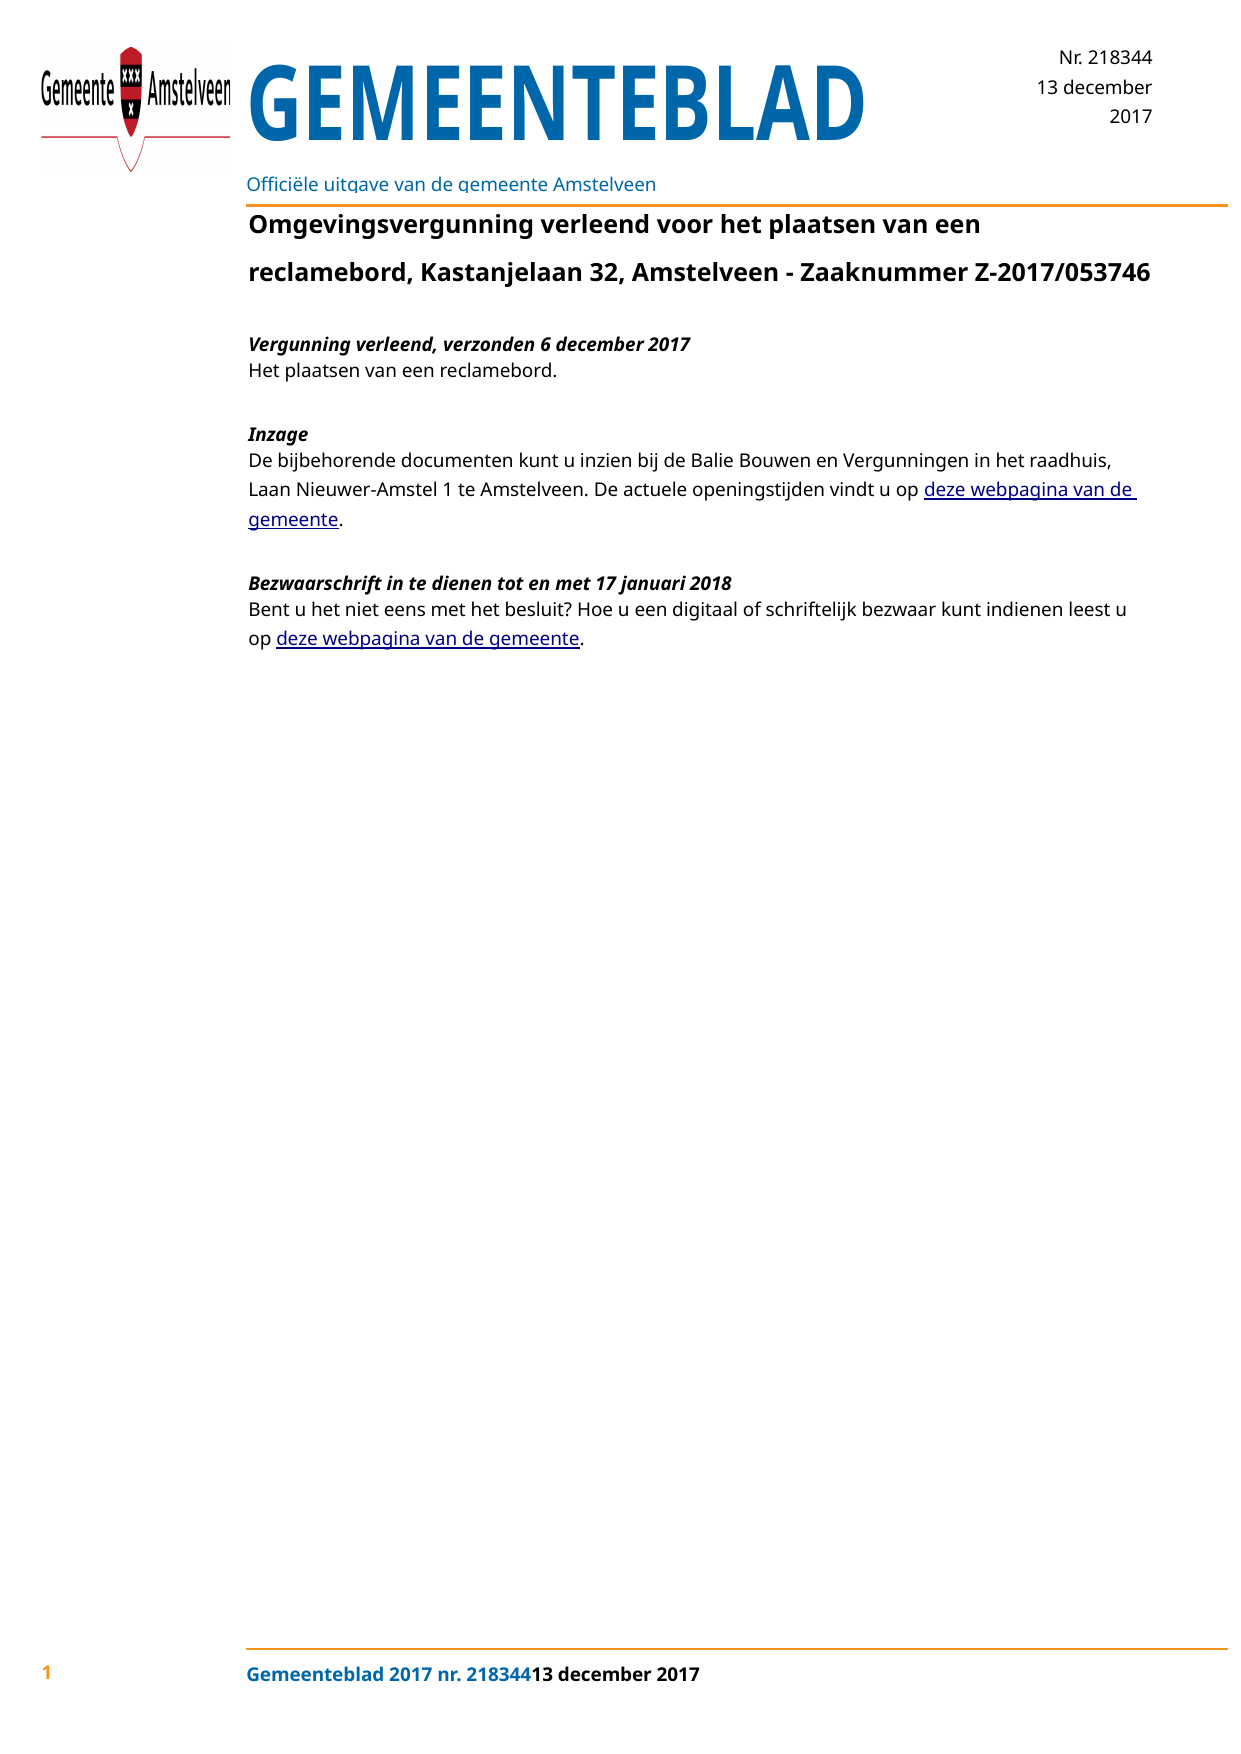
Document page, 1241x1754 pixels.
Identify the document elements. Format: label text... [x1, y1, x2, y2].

text Inzage [248, 421, 1152, 447]
text Het plaatsen van een reclamebord. [248, 357, 1152, 383]
text De bijbehorende documenten kunt u inzien bij de Balie Bouwen en Vergunningen in het raadhuis, Laan Nieuwer-Amstel 1 te Amstelveen. De actuele openingstijden vindt u op deze webpagina van de gemeente. [248, 447, 1152, 532]
picture [41, 47, 231, 172]
text Bent u het niet eens met het besluit? Hoe u een digitaal of schriftelijk bezwaar kunt indienen leest u op deze webpagina van de gemeente. [248, 596, 1152, 651]
text Vergunning verleend, verzonden 6 december 2017 [248, 331, 1152, 357]
text Omgevingsvergunning verleend voor het plaatsen van een reclamebord, Kastanjelaan 32, Amstelveen - Zaaknummer Z-2017/053746 [248, 207, 1152, 288]
text Bezwaarschrift in te dienen tot en met 17 januari 2018 [248, 570, 1152, 596]
